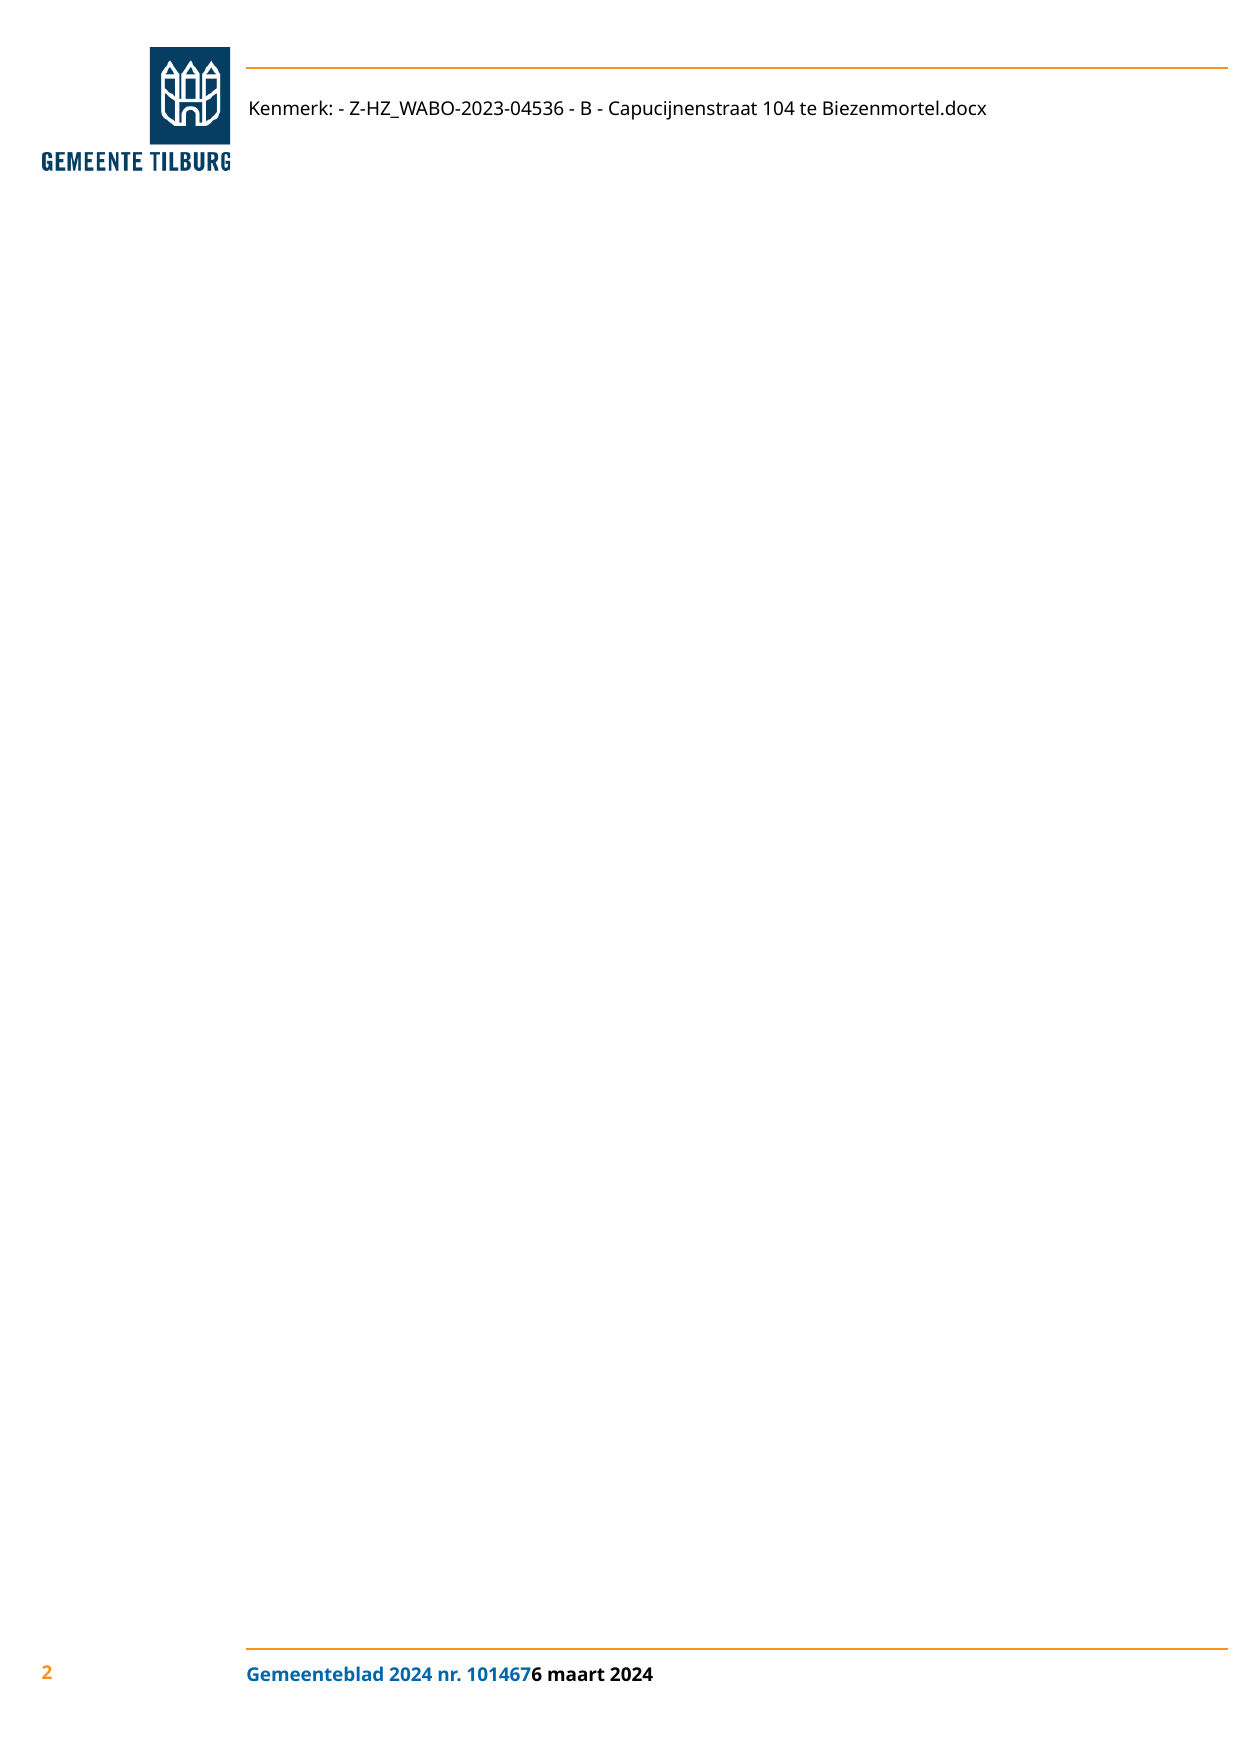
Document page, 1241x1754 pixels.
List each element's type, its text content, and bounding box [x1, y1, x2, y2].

picture [41, 47, 231, 172]
text Kenmerk: - Z-HZ_WABO-2023-04536 - B - Capucijnenstraat 104 te Biezenmortel.docx [248, 95, 1152, 121]
